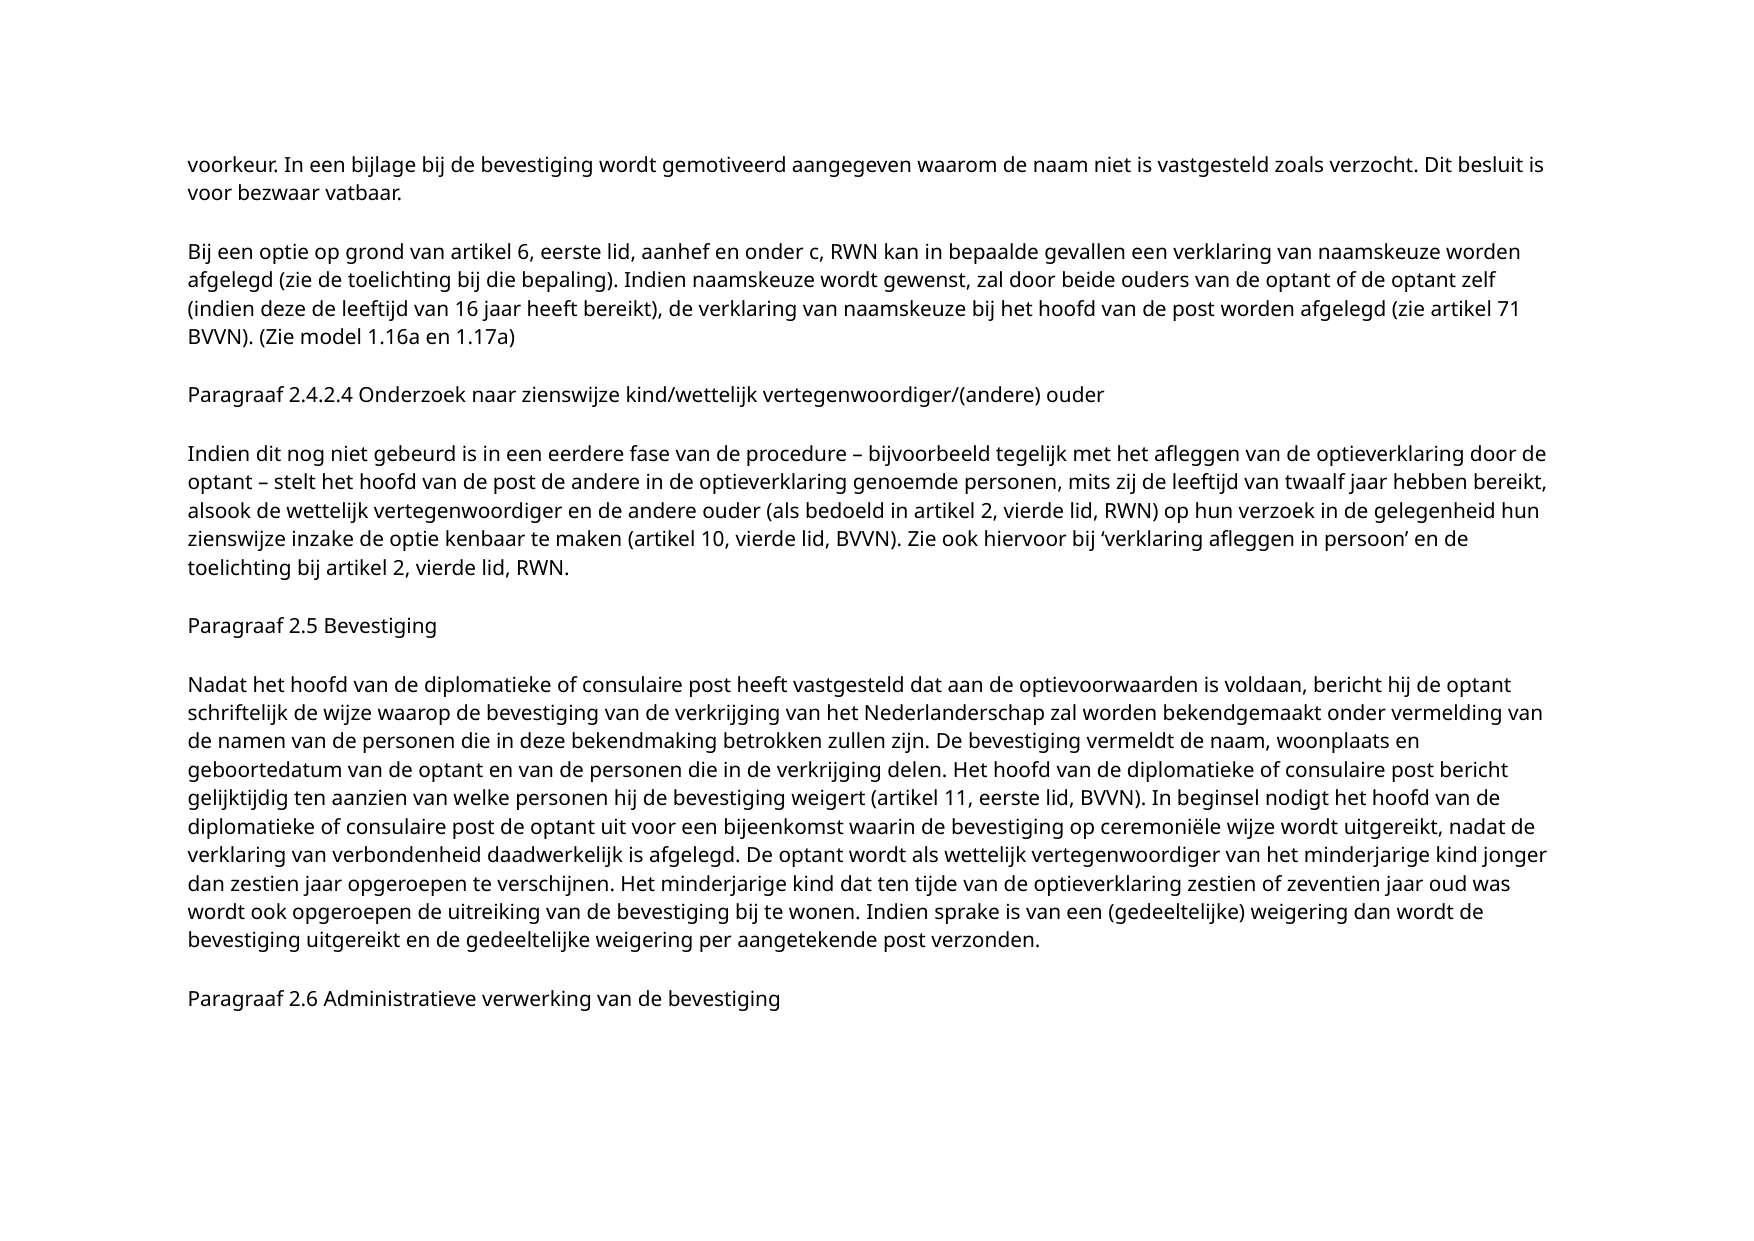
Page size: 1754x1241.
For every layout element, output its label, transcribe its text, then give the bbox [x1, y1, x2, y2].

text Paragraaf 2.5 Bevestiging [187, 611, 1566, 640]
text Paragraaf 2.4.2.4 Onderzoek naar zienswijze kind/wettelijk vertegenwoordiger/(andere) ouder [187, 381, 1566, 409]
text Indien dit nog niet gebeurd is in een eerdere fase van de procedure – bijvoorbeeld tegelijk met het afleggen van de optieverklaring door de optant – stelt het hoofd van de post de andere in de optieverklaring genoemde personen, mits zij de leeftijd van twaalf jaar hebben bereikt, alsook de wettelijk vertegenwoordiger en de andere ouder (als bedoeld in artikel 2, vierde lid, RWN) op hun verzoek in de gelegenheid hun zienswijze inzake de optie kenbaar te maken (artikel 10, vierde lid, BVVN). Zie ook hiervoor bij ‘verklaring afleggen in persoon’ en de toelichting bij artikel 2, vierde lid, RWN. [187, 439, 1566, 581]
text voorkeur. In een bijlage bij de bevestiging wordt gemotiveerd aangegeven waarom de naam niet is vastgesteld zoals verzocht. Dit besluit is voor bezwaar vatbaar. [187, 150, 1566, 207]
text Nadat het hoofd van de diplomatieke of consulaire post heeft vastgesteld dat aan de optievoorwaarden is voldaan, bericht hij de optant schriftelijk de wijze waarop de bevestiging van de verkrijging van het Nederlanderschap zal worden bekendgemaakt onder vermelding van de namen van de personen die in deze bekendmaking betrokken zullen zijn. De bevestiging vermeldt de naam, woonplaats en geboortedatum van de optant en van de personen die in de verkrijging delen. Het hoofd van de diplomatieke of consulaire post bericht gelijktijdig ten aanzien van welke personen hij de bevestiging weigert (artikel 11, eerste lid, BVVN). In beginsel nodigt het hoofd van de diplomatieke of consulaire post de optant uit voor een bijeenkomst waarin de bevestiging op ceremoniële wijze wordt uitgereikt, nadat de verklaring van verbondenheid daadwerkelijk is afgelegd. De optant wordt als wettelijk vertegenwoordiger van het minderjarige kind jonger dan zestien jaar opgeroepen te verschijnen. Het minderjarige kind dat ten tijde van de optieverklaring zestien of zeventien jaar oud was wordt ook opgeroepen de uitreiking van de bevestiging bij te wonen. Indien sprake is van een (gedeeltelijke) weigering dan wordt de bevestiging uitgereikt en de gedeeltelijke weigering per aangetekende post verzonden. [187, 670, 1566, 954]
text Bij een optie op grond van artikel 6, eerste lid, aanhef en onder c, RWN kan in bepaalde gevallen een verklaring van naamskeuze worden afgelegd (zie de toelichting bij die bepaling). Indien naamskeuze wordt gewenst, zal door beide ouders van de optant of de optant zelf (indien deze de leeftijd van 16 jaar heeft bereikt), de verklaring van naamskeuze bij het hoofd van de post worden afgelegd (zie artikel 71 BVVN). (Zie model 1.16a en 1.17a) [187, 237, 1566, 351]
text Paragraaf 2.6 Administratieve verwerking van de bevestiging [187, 984, 1566, 1012]
